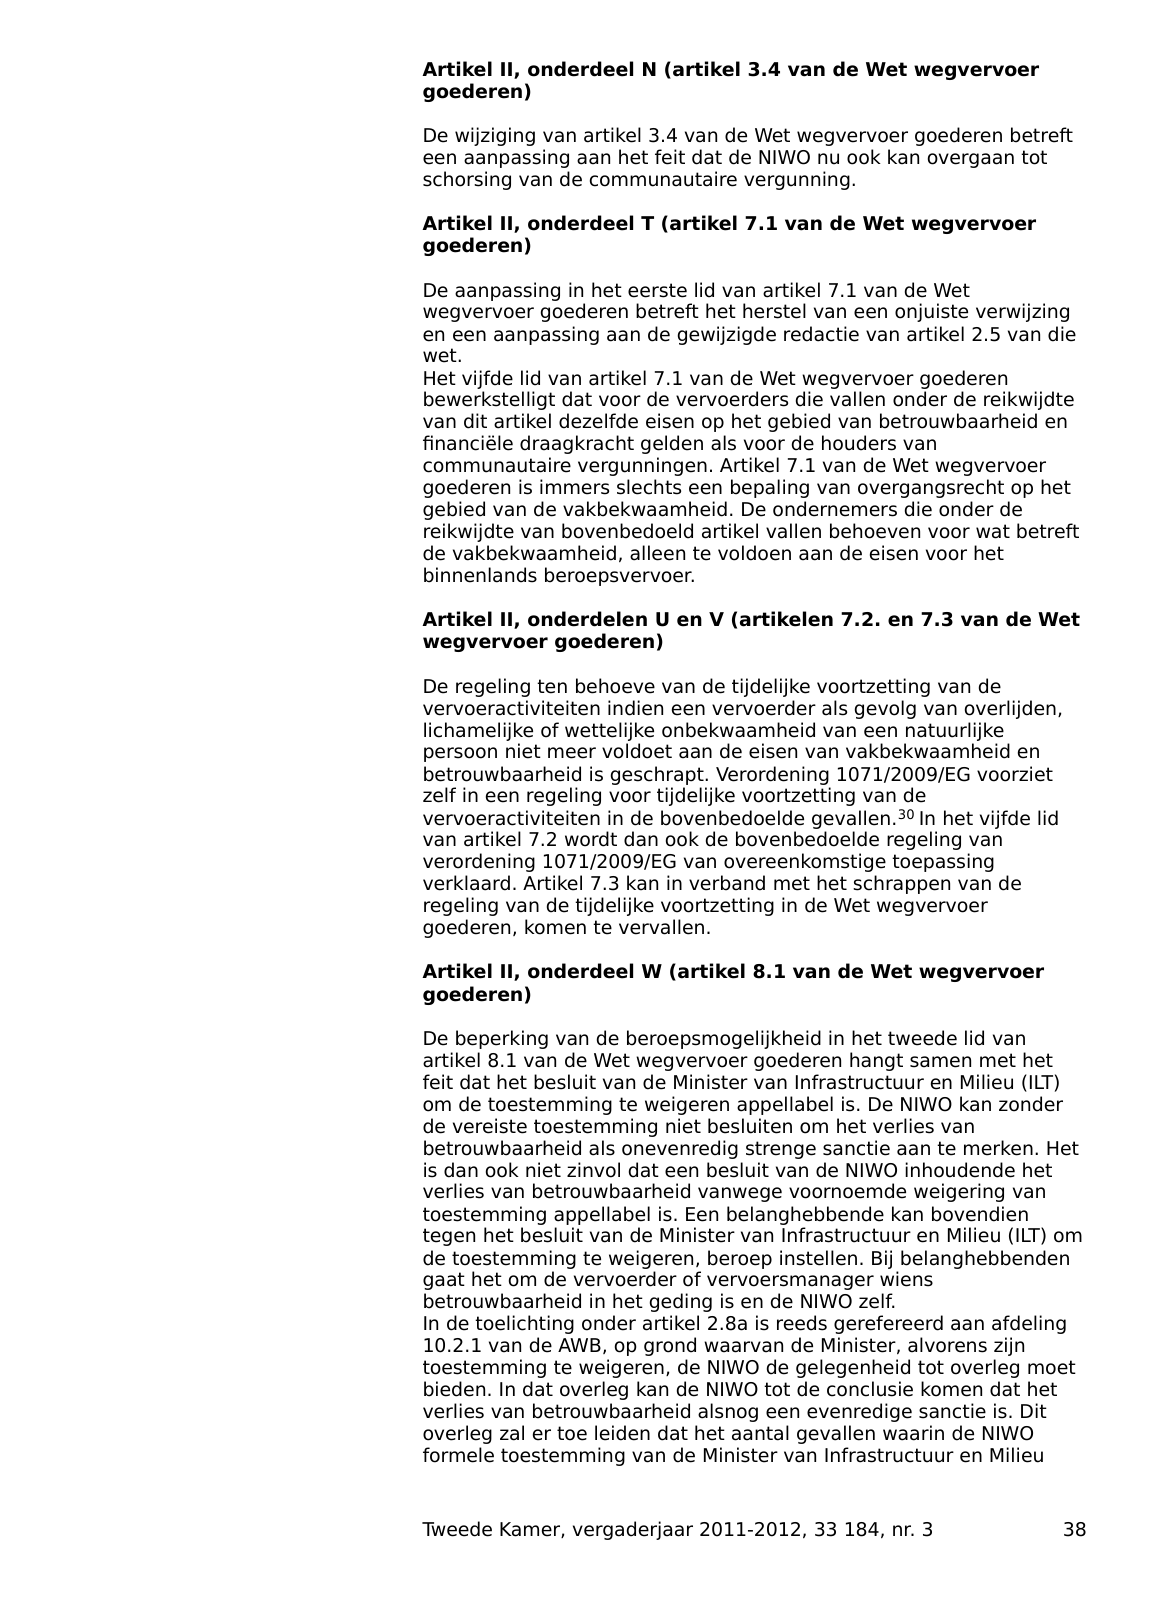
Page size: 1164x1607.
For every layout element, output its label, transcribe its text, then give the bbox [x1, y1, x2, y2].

subtitle Artikel II, onderdeel N (artikel 3.4 van de Wet wegvervoer goederen) [422, 59, 1087, 103]
subtitle Artikel II, onderdelen U en V (artikelen 7.2. en 7.3 van de Wet wegvervoer goederen) [422, 609, 1087, 653]
text De regeling ten behoeve van de tijdelijke voortzetting van de vervoeractiviteiten indien een vervoerder als gevolg van overlijden, lichamelijke of wettelijke onbekwaamheid van een natuurlijke persoon niet meer voldoet aan de eisen van vakbekwaamheid en betrouwbaarheid is geschrapt. Verordening 1071/2009/EG voorziet zelf in een regeling voor tijdelijke voortzetting van de vervoeractiviteiten in de bovenbedoelde gevallen.30In het vijfde lid van artikel 7.2 wordt dan ook de bovenbedoelde regeling van verordening 1071/2009/EG van overeenkomstige toepassing verklaard. Artikel 7.3 kan in verband met het schrappen van de regeling van de tijdelijke voortzetting in de Wet wegvervoer goederen, komen te vervallen. [422, 676, 1087, 939]
subtitle Artikel II, onderdeel T (artikel 7.1 van de Wet wegvervoer goederen) [422, 213, 1087, 257]
subtitle Artikel II, onderdeel W (artikel 8.1 van de Wet wegvervoer goederen) [422, 961, 1087, 1005]
text De wijziging van artikel 3.4 van de Wet wegvervoer goederen betreft een aanpassing aan het feit dat de NIWO nu ook kan overgaan tot schorsing van de communautaire vergunning. [422, 125, 1087, 191]
text In de toelichting onder artikel 2.8a is reeds gerefereerd aan afdeling 10.2.1 van de AWB, op grond waarvan de Minister, alvorens zijn toestemming te weigeren, de NIWO de gelegenheid tot overleg moet bieden. In dat overleg kan de NIWO tot de conclusie komen dat het verlies van betrouwbaarheid alsnog een evenredige sanctie is. Dit overleg zal er toe leiden dat het aantal gevallen waarin de NIWO formele toestemming van de Minister van Infrastructuur en Milieu [422, 1313, 1087, 1467]
text De beperking van de beroepsmogelijkheid in het tweede lid van artikel 8.1 van de Wet wegvervoer goederen hangt samen met het feit dat het besluit van de Minister van Infrastructuur en Milieu (ILT) om de toestemming te weigeren appellabel is. De NIWO kan zonder de vereiste toestemming niet besluiten om het verlies van betrouwbaarheid als onevenredig strenge sanctie aan te merken. Het is dan ook niet zinvol dat een besluit van de NIWO inhoudende het verlies van betrouwbaarheid vanwege voornoemde weigering van toestemming appellabel is. Een belanghebbende kan bovendien tegen het besluit van de Minister van Infrastructuur en Milieu (ILT) om de toestemming te weigeren, beroep instellen. Bij belanghebbenden gaat het om de vervoerder of vervoersmanager wiens betrouwbaarheid in het geding is en de NIWO zelf. [422, 1028, 1087, 1313]
text Het vijfde lid van artikel 7.1 van de Wet wegvervoer goederen bewerkstelligt dat voor de vervoerders die vallen onder de reikwijdte van dit artikel dezelfde eisen op het gebied van betrouwbaarheid en financiële draagkracht gelden als voor de houders van communautaire vergunningen. Artikel 7.1 van de Wet wegvervoer goederen is immers slechts een bepaling van overgangsrecht op het gebied van de vakbekwaamheid. De ondernemers die onder de reikwijdte van bovenbedoeld artikel vallen behoeven voor wat betreft de vakbekwaamheid, alleen te voldoen aan de eisen voor het binnenlands beroepsvervoer. [422, 367, 1087, 587]
text De aanpassing in het eerste lid van artikel 7.1 van de Wet wegvervoer goederen betreft het herstel van een onjuiste verwijzing en een aanpassing aan de gewijzigde redactie van artikel 2.5 van die wet. [422, 279, 1087, 367]
